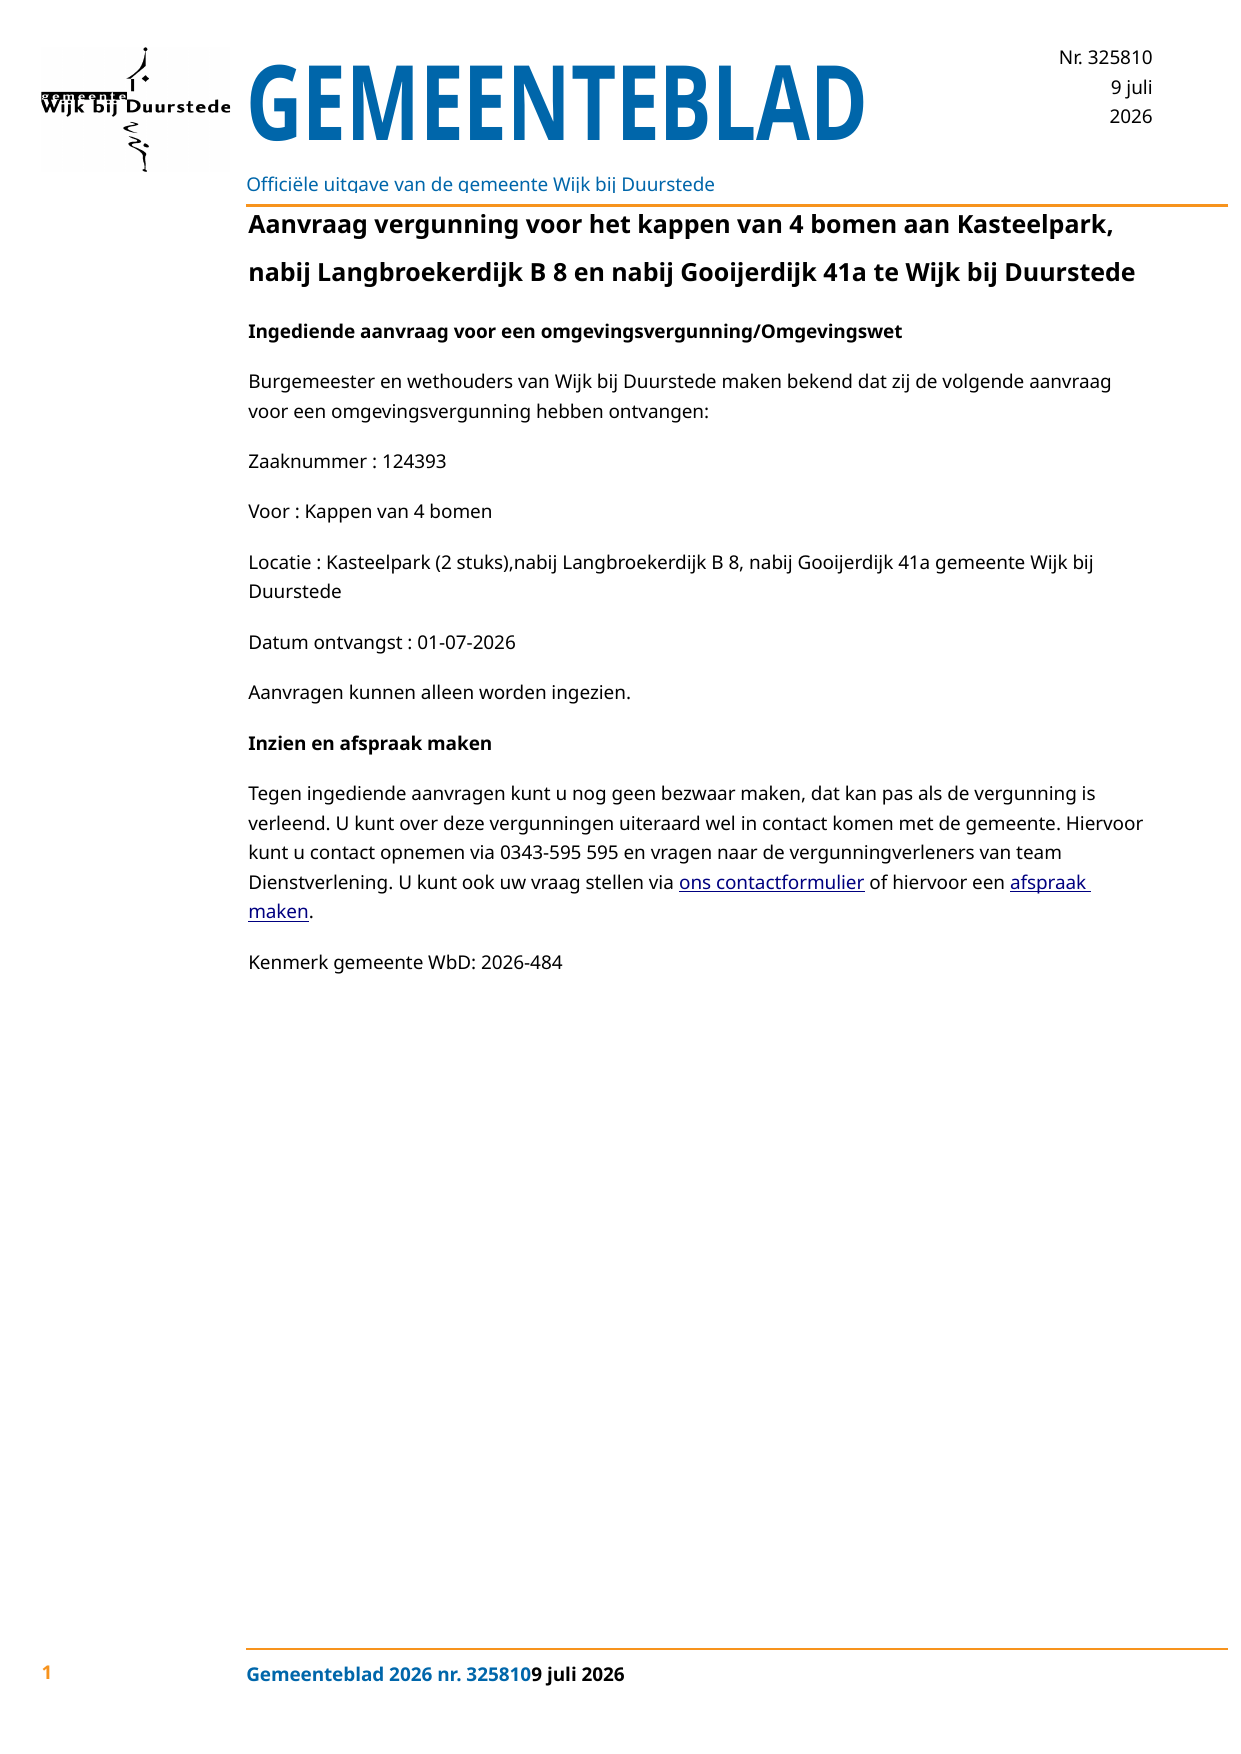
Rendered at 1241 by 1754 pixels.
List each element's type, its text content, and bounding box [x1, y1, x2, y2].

text Kenmerk gemeente WbD: 2026-484 [248, 949, 1152, 975]
text Zaaknummer : 124393 [248, 448, 1152, 474]
text Tegen ingediende aanvragen kunt u nog geen bezwaar maken, dat kan pas als de vergunning is verleend. U kunt over deze vergunningen uiteraard wel in contact komen met de gemeente. Hiervoor kunt u contact opnemen via 0343-595 595 en vragen naar de vergunningverleners van team Dienstverlening. U kunt ook uw vraag stellen via ons contactformulier of hiervoor een afspraak maken. [248, 780, 1152, 924]
text Voor : Kappen van 4 bomen [248, 499, 1152, 524]
text Burgemeester en wethouders van Wijk bij Duurstede maken bekend dat zij de volgende aanvraag voor een omgevingsvergunning hebben ontvangen: [248, 368, 1152, 424]
text Locatie : Kasteelpark (2 stuks),nabij Langbroekerdijk B 8, nabij Gooijerdijk 41a gemeente Wijk bij Duurstede [248, 549, 1152, 604]
text Ingediende aanvraag voor een omgevingsvergunning/Omgevingswet [248, 318, 1152, 344]
picture [41, 47, 231, 172]
text Datum ontvangst : 01-07-2026 [248, 629, 1152, 655]
text Aanvragen kunnen alleen worden ingezien. [248, 679, 1152, 705]
text Aanvraag vergunning voor het kappen van 4 bomen aan Kasteelpark, nabij Langbroekerdijk B 8 en nabij Gooijerdijk 41a te Wijk bij Duurstede [248, 207, 1152, 288]
text Inzien en afspraak maken [248, 730, 1152, 756]
